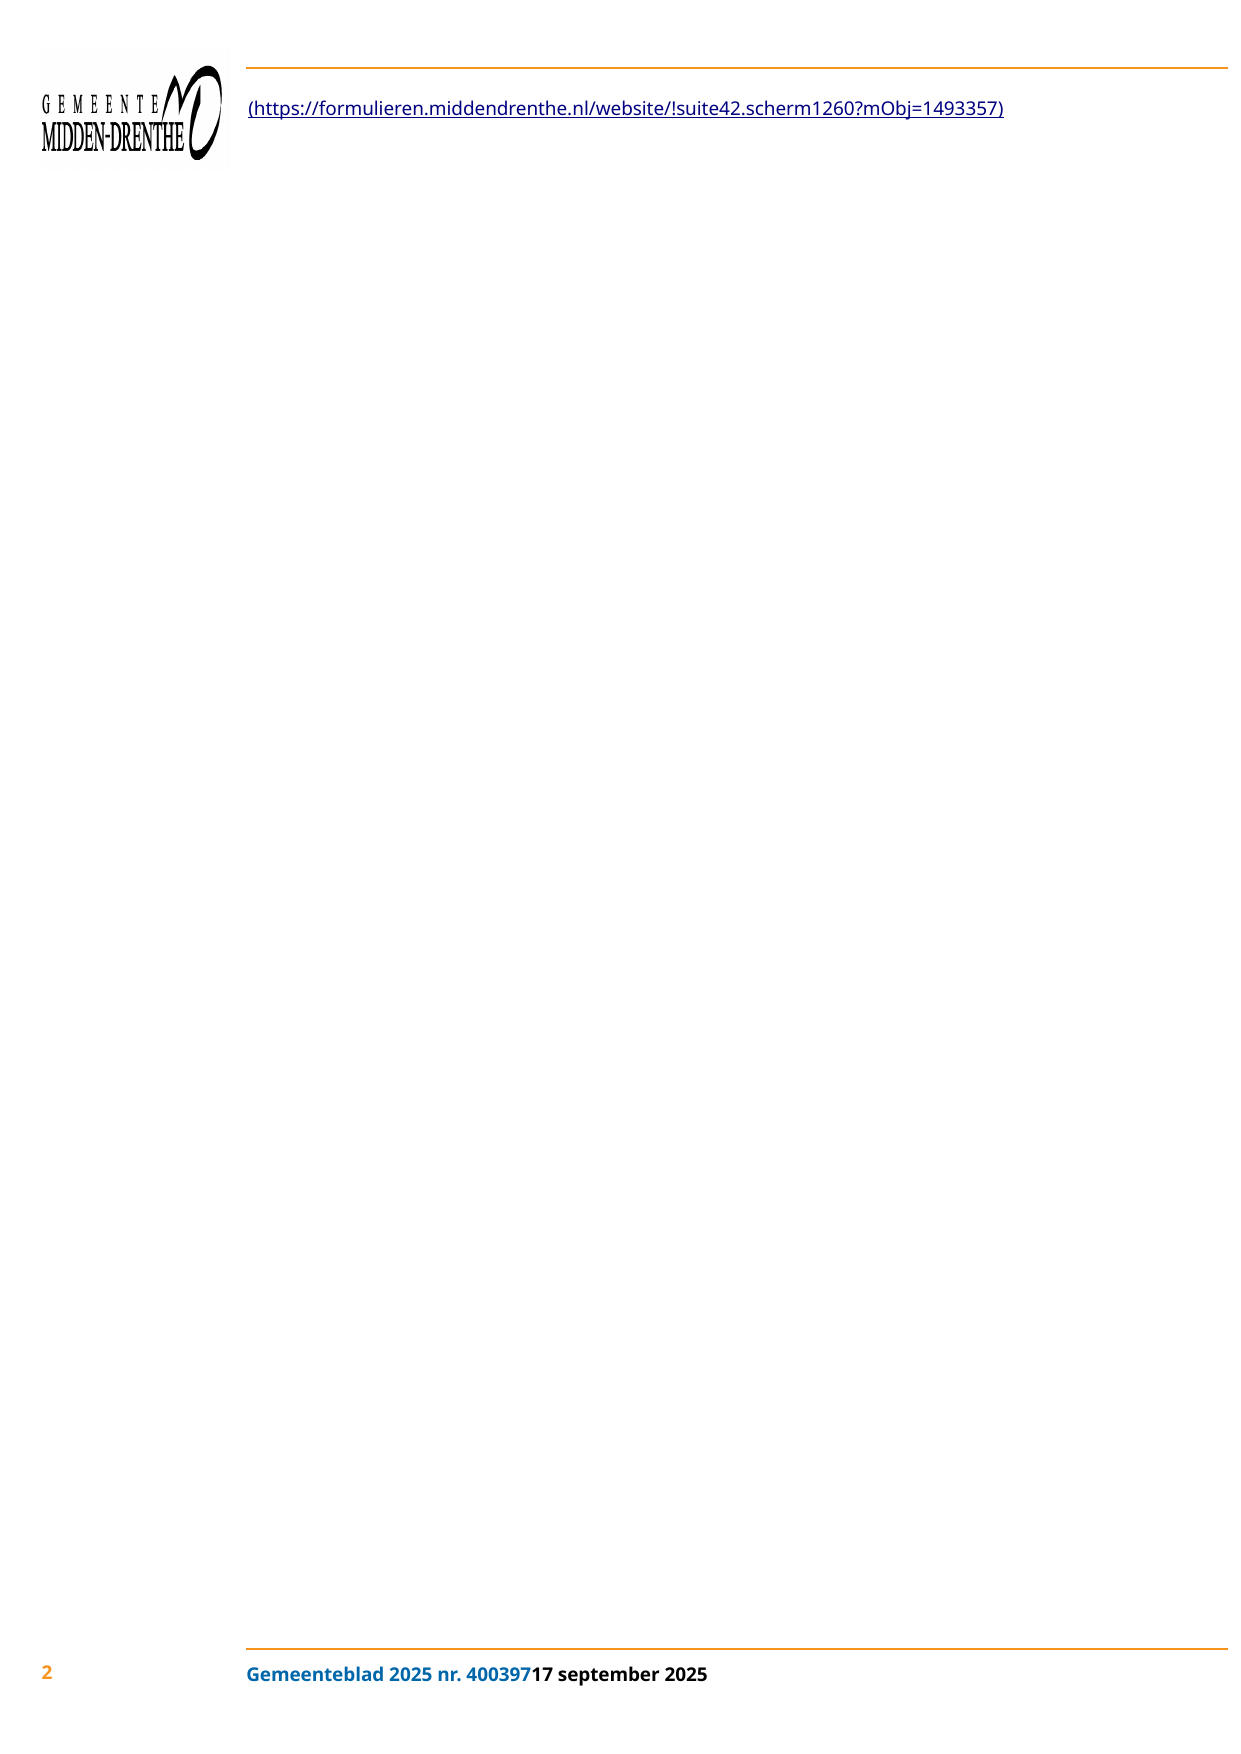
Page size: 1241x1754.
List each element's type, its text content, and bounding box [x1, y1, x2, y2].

text (https://formulieren.middendrenthe.nl/website/!suite42.scherm1260?mObj=1493357) [248, 95, 1152, 121]
picture [41, 47, 231, 172]
